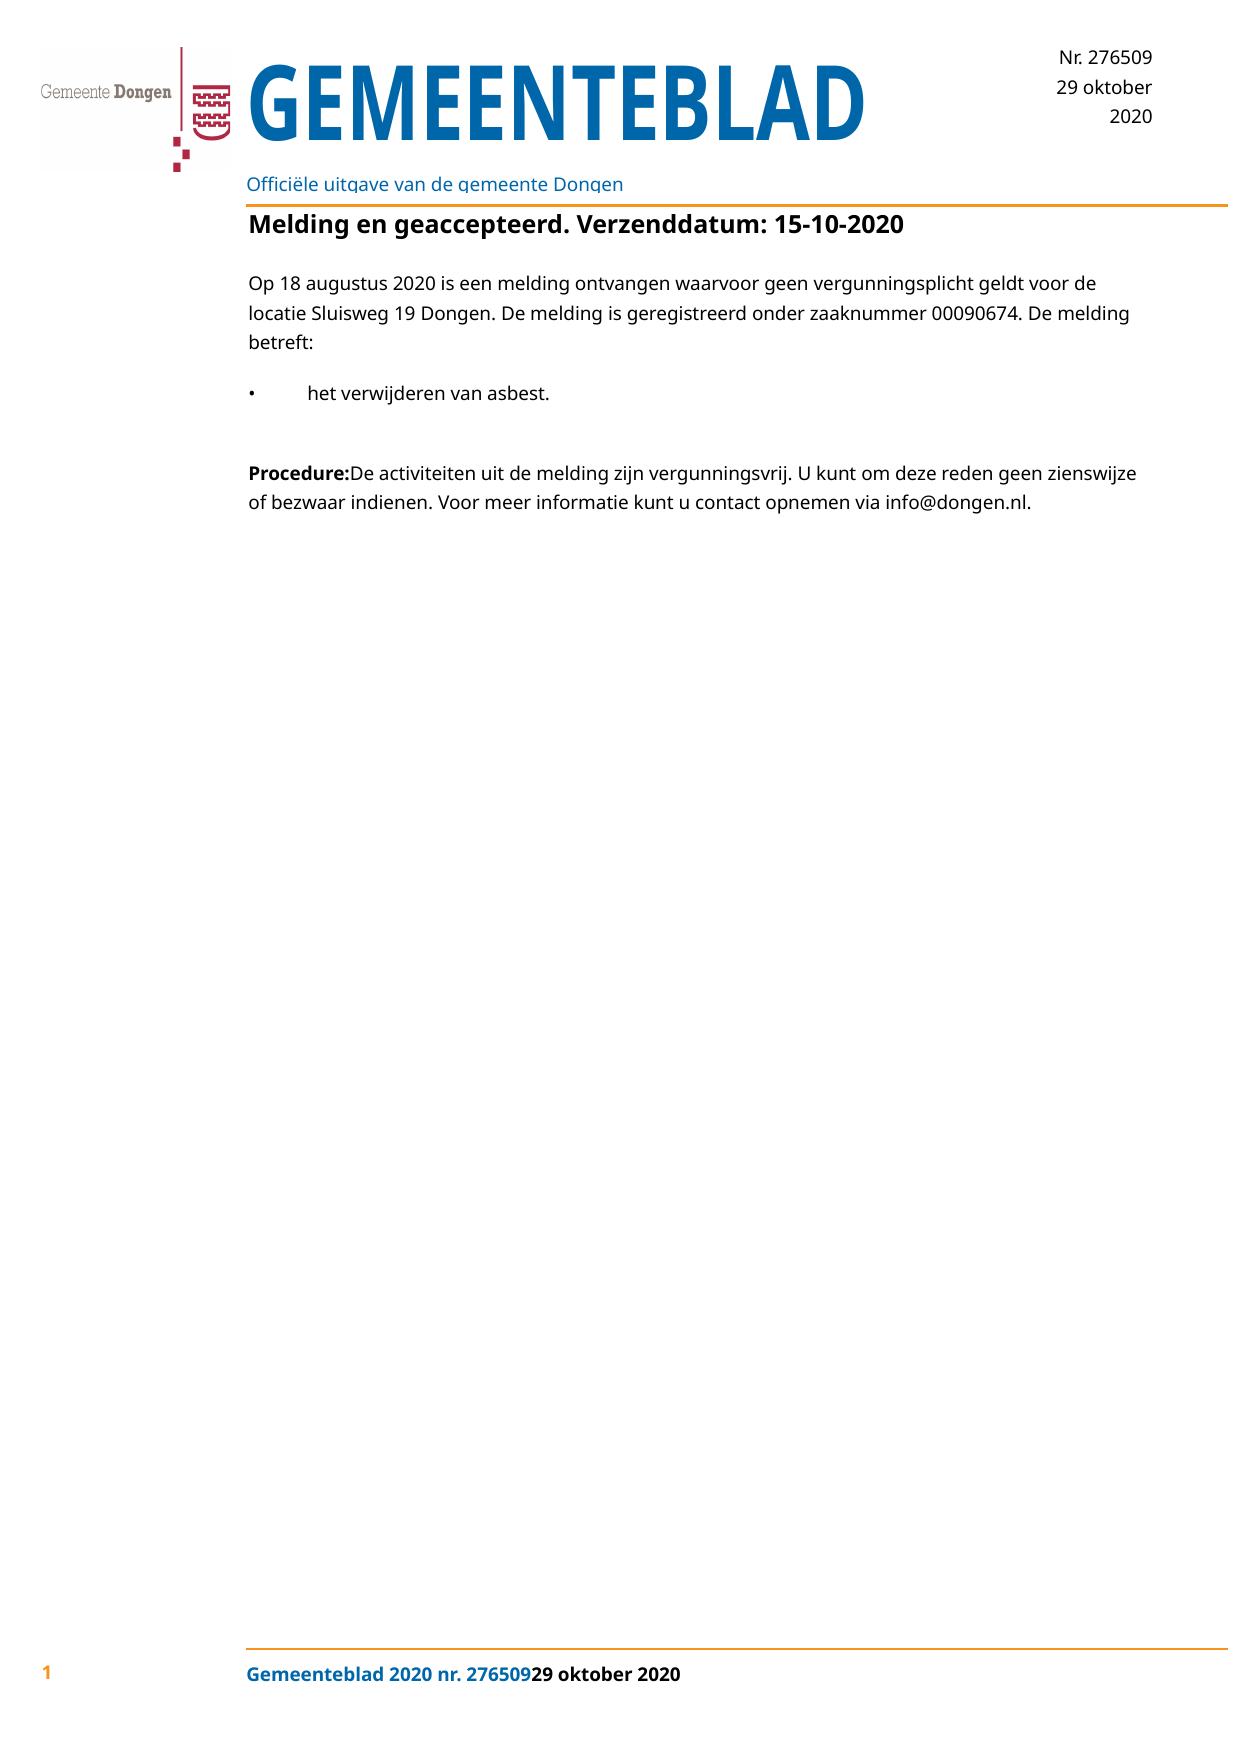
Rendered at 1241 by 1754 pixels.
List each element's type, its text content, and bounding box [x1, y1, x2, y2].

picture [41, 47, 231, 172]
text Procedure:De activiteiten uit de melding zijn vergunningsvrij. U kunt om deze reden geen zienswijze of bezwaar indienen. Voor meer informatie kunt u contact opnemen via info@dongen.nl. [248, 460, 1152, 515]
text Op 18 augustus 2020 is een melding ontvangen waarvoor geen vergunningsplicht geldt voor de locatie Sluisweg 19 Dongen. De melding is geregistreerd onder zaaknummer 00090674. De melding betreft: [248, 270, 1152, 355]
text Melding en geaccepteerd. Verzenddatum: 15-10-2020 [248, 207, 1152, 241]
list het verwijderen van asbest. [248, 380, 1152, 406]
